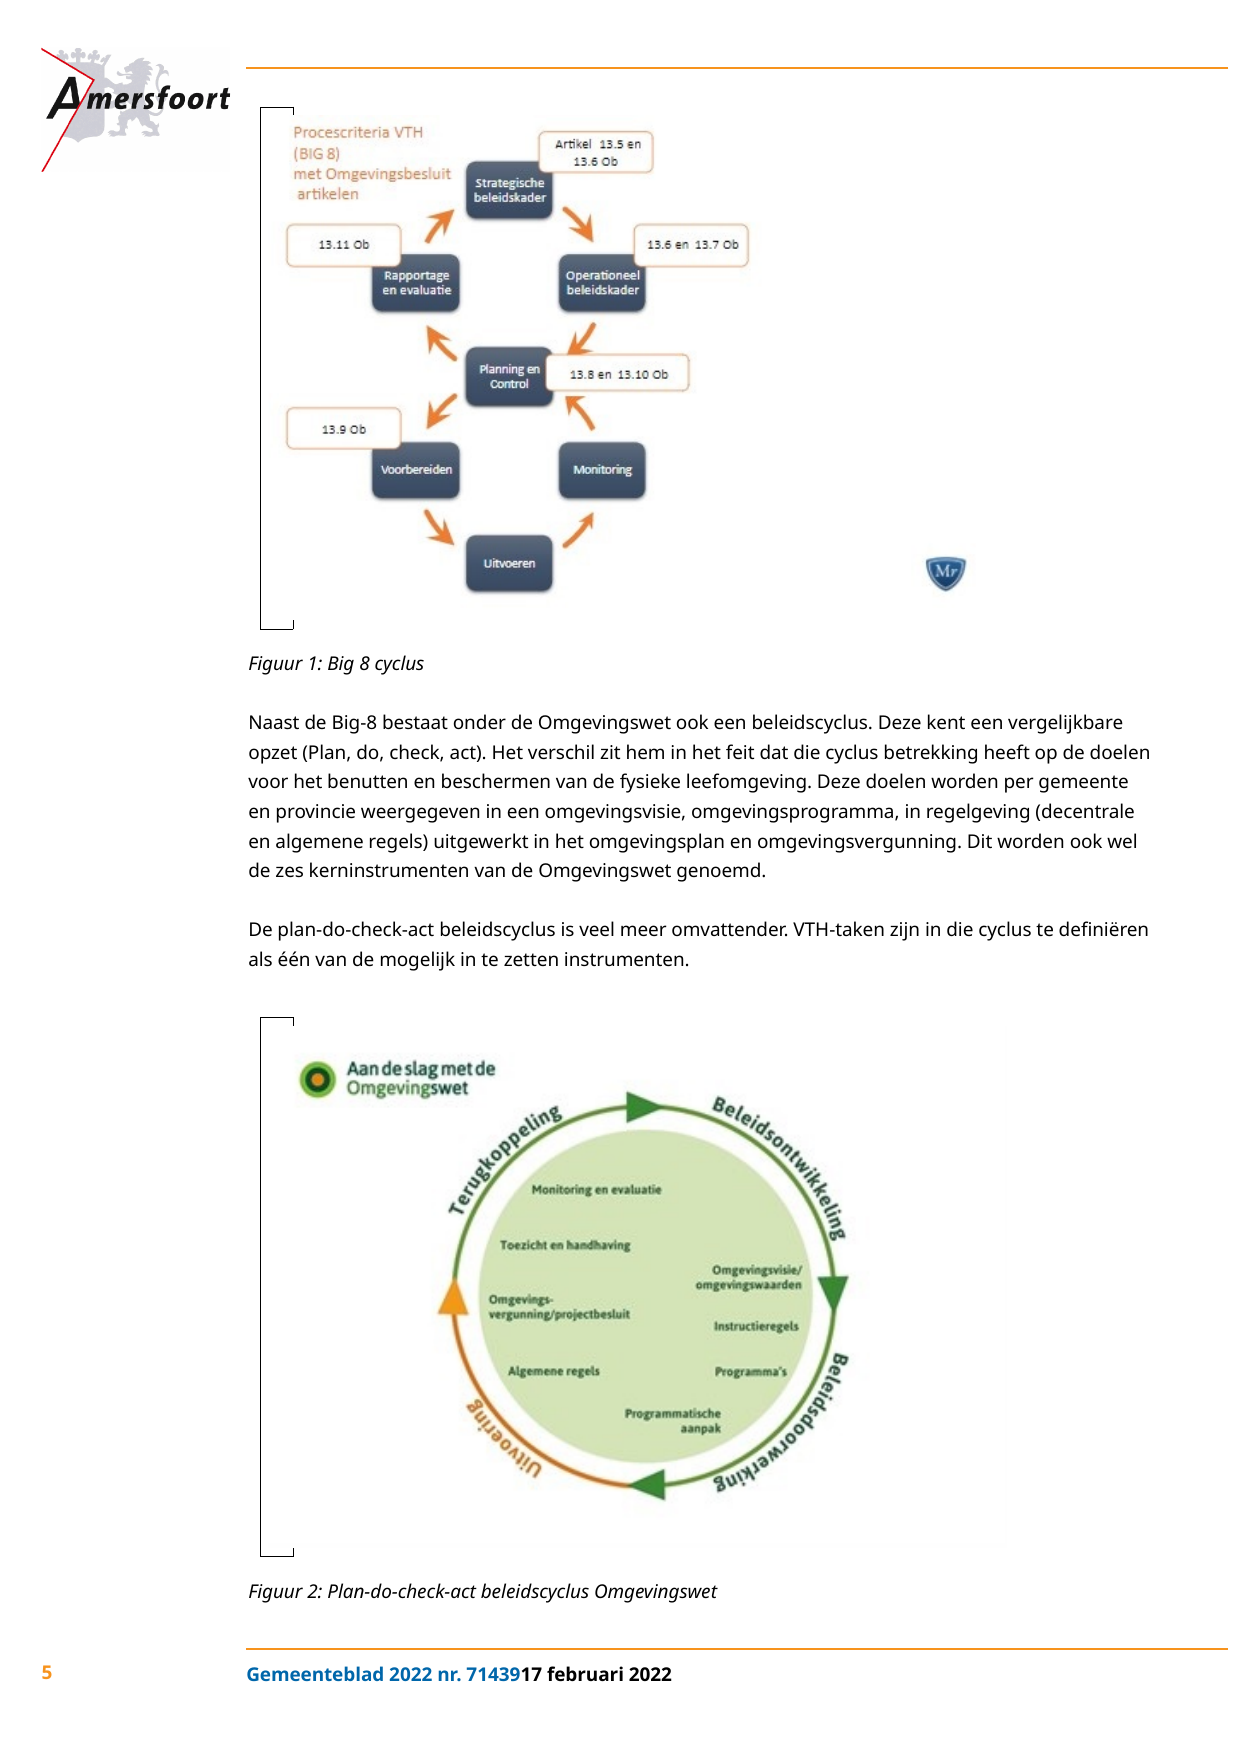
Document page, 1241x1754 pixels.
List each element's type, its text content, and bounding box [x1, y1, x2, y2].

picture [41, 47, 231, 172]
picture [268, 1026, 1008, 1548]
text Naast de Big-8 bestaat onder de Omgevingswet ook een beleidscyclus. Deze kent een vergelijkbare opzet (Plan, do, check, act). Het verschil zit hem in het feit dat die cyclus betrekking heeft op de doelen voor het benutten en beschermen van de fysieke leefomgeving. Deze doelen worden per gemeente en provincie weergegeven in een omgevingsvisie, omgevingsprogramma, in regelgeving (decentrale en algemene regels) uitgewerkt in het omgevingsplan en omgevingsvergunning. Dit worden ook wel de zes kerninstrumenten van de Omgevingswet genoemd. [248, 709, 1152, 883]
text De plan-do-check-act beleidscyclus is veel meer omvattender. VTH-taken zijn in die cyclus te definiëren als één van de mogelijk in te zetten instrumenten. [248, 917, 1152, 972]
text Figuur 1: Big 8 cyclus [248, 650, 1152, 676]
text Figuur 2: Plan-do-check-act beleidscyclus Omgevingswet [248, 1578, 1152, 1604]
picture [268, 115, 1008, 620]
